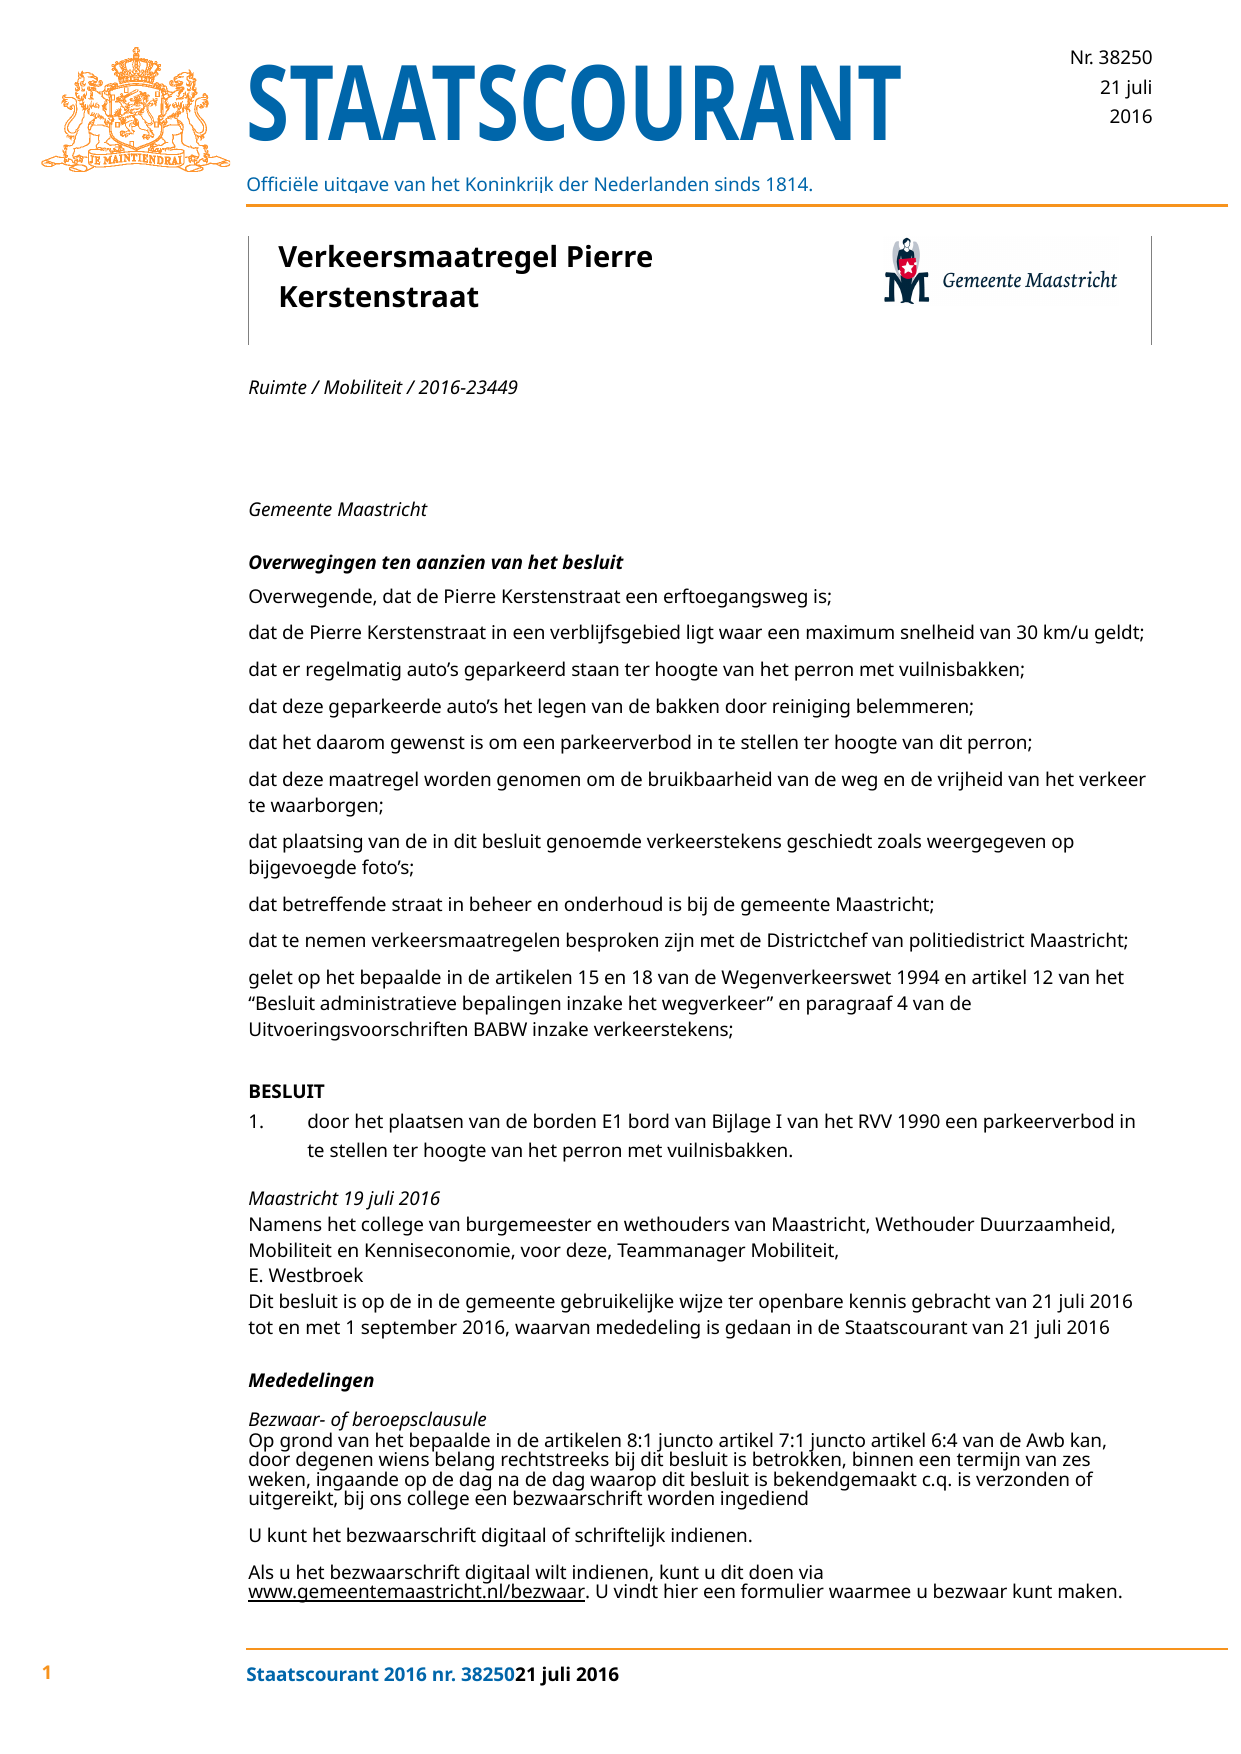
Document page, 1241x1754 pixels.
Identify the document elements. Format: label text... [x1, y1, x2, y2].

text dat betreffende straat in beheer en onderhoud is bij de gemeente Maastricht; [248, 891, 1152, 917]
text E. Westbroek [248, 1263, 1152, 1288]
text BESLUIT [248, 1078, 1152, 1104]
text Mededelingen [248, 1367, 1152, 1393]
text Op grond van het bepaalde in de artikelen 8:1 juncto artikel 7:1 juncto artikel 6:4 van de Awb kan, door degenen wiens belang rechtstreeks bij dit besluit is betrokken, binnen een termijn van zes weken, ingaande op de dag na de dag waarop dit besluit is bekendgemaakt c.q. is verzonden of uitgereikt, bij ons college een bezwaarschrift worden ingediend [248, 1432, 1152, 1509]
text Gemeente Maastricht [248, 496, 1152, 522]
picture [41, 47, 231, 172]
table_header [850, 236, 1151, 345]
text dat plaatsing van de in dit besluit genoemde verkeerstekens geschiedt zoals weergegeven op bijgevoegde foto’s; [248, 829, 1152, 880]
text Overwegingen ten aanzien van het besluit [248, 549, 1152, 574]
text dat het daarom gewenst is om een parkeerverbod in te stellen ter hoogte van dit perron; [248, 729, 1152, 755]
text gelet op het bepaalde in de artikelen 15 en 18 van de Wegenverkeerswet 1994 en artikel 12 van het “Besluit administratieve bepalingen inzake het wegverkeer” en paragraaf 4 van de Uitvoeringsvoorschriften BABW inzake verkeerstekens; [248, 964, 1152, 1042]
text Bezwaar- of beroepsclausule [248, 1406, 1152, 1432]
text Namens het college van burgemeester en wethouders van Maastricht, Wethouder Duurzaamheid, Mobiliteit en Kenniseconomie, voor deze, Teammanager Mobiliteit, [248, 1211, 1152, 1263]
text Overwegende, dat de Pierre Kerstenstraat een erftoegangsweg is; [248, 583, 1152, 609]
text Ruimte / Mobiliteit / 2016-23449 [248, 374, 1152, 400]
text dat de Pierre Kerstenstraat in een verblijfsgebied ligt waar een maximum snelheid van 30 km/u geldt; [248, 619, 1152, 645]
text U kunt het bezwaarschrift digitaal of schriftelijk indienen. [248, 1527, 1152, 1546]
text Dit besluit is op de in de gemeente gebruikelijke wijze ter openbare kennis gebracht van 21 juli 2016 tot en met 1 september 2016, waarvan mededeling is gedaan in de Staatscourant van 21 juli 2016 [248, 1288, 1152, 1340]
text Maastricht 19 juli 2016 [248, 1186, 1152, 1211]
list door het plaatsen van de borden E1 bord van Bijlage I van het RVV 1990 een parkeerverbod in te stellen ter hoogte van het perron met vuilnisbakken. [248, 1108, 1152, 1163]
text dat deze maatregel worden genomen om de bruikbaarheid van de weg en de vrijheid van het verkeer te waarborgen; [248, 766, 1152, 818]
text dat te nemen verkeersmaatregelen besproken zijn met de Districtchef van politiedistrict Maastricht; [248, 928, 1152, 953]
picture [882, 236, 1119, 306]
text dat er regelmatig auto’s geparkeerd staan ter hoogte van het perron met vuilnisbakken; [248, 656, 1152, 682]
text dat deze geparkeerde auto’s het legen van de bakken door reiniging belemmeren; [248, 693, 1152, 719]
table_header Verkeersmaatregel Pierre Kerstenstraat [249, 236, 850, 345]
text Als u het bezwaarschrift digitaal wilt indienen, kunt u dit doen via www.gemeentemaastricht.nl/bezwaar. U vindt hier een formulier waarmee u bezwaar kunt maken. [248, 1564, 1152, 1602]
